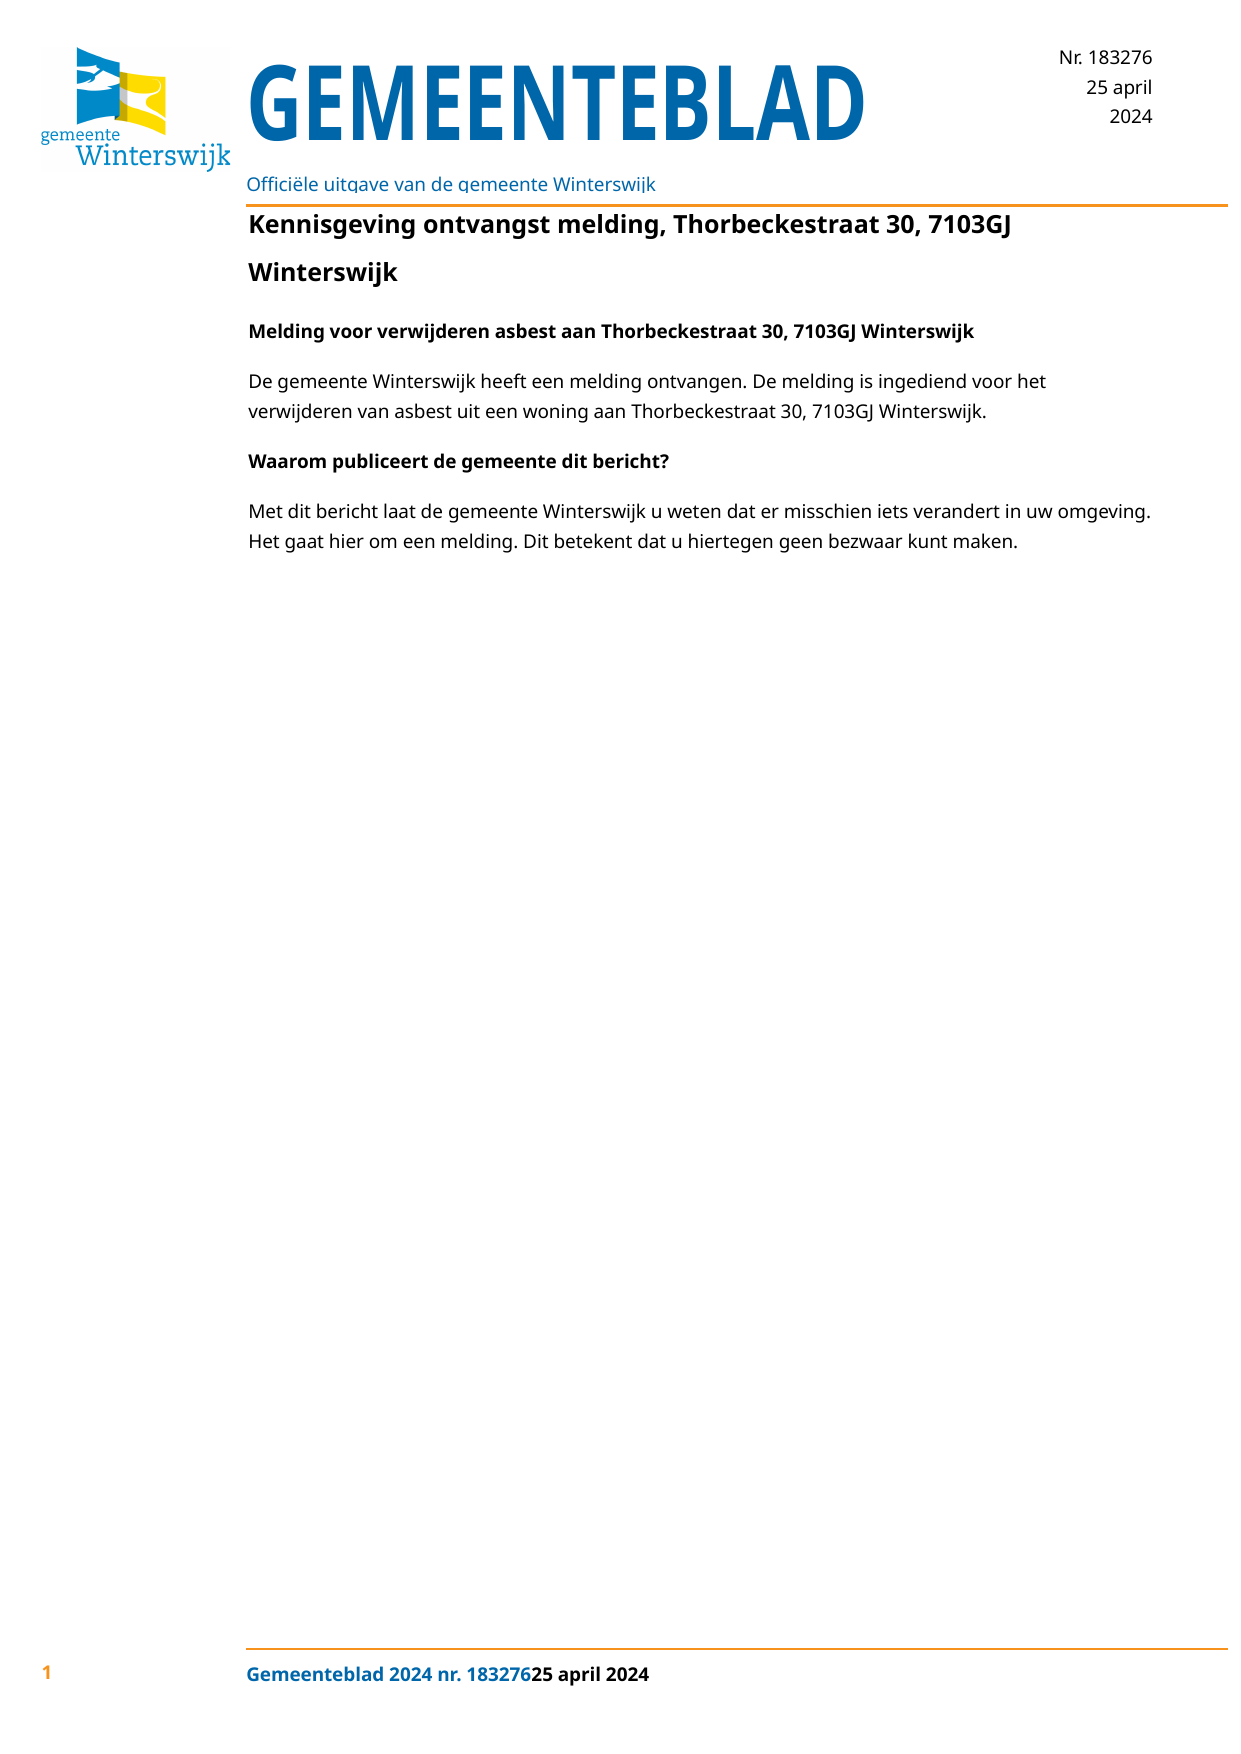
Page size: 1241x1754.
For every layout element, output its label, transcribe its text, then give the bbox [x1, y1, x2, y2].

picture [225, 153, 231, 162]
picture [41, 47, 231, 172]
text Melding voor verwijderen asbest aan Thorbeckestraat 30, 7103GJ Winterswijk [248, 318, 1152, 344]
text De gemeente Winterswijk heeft een melding ontvangen. De melding is ingediend voor het verwijderen van asbest uit een woning aan Thorbeckestraat 30, 7103GJ Winterswijk. [248, 368, 1152, 424]
text Met dit bericht laat de gemeente Winterswijk u weten dat er misschien iets verandert in uw omgeving. Het gaat hier om een melding. Dit betekent dat u hiertegen geen bezwaar kunt maken. [248, 499, 1152, 554]
text Waarom publiceert de gemeente dit bericht? [248, 448, 1152, 474]
text Kennisgeving ontvangst melding, Thorbeckestraat 30, 7103GJ Winterswijk [248, 207, 1152, 288]
